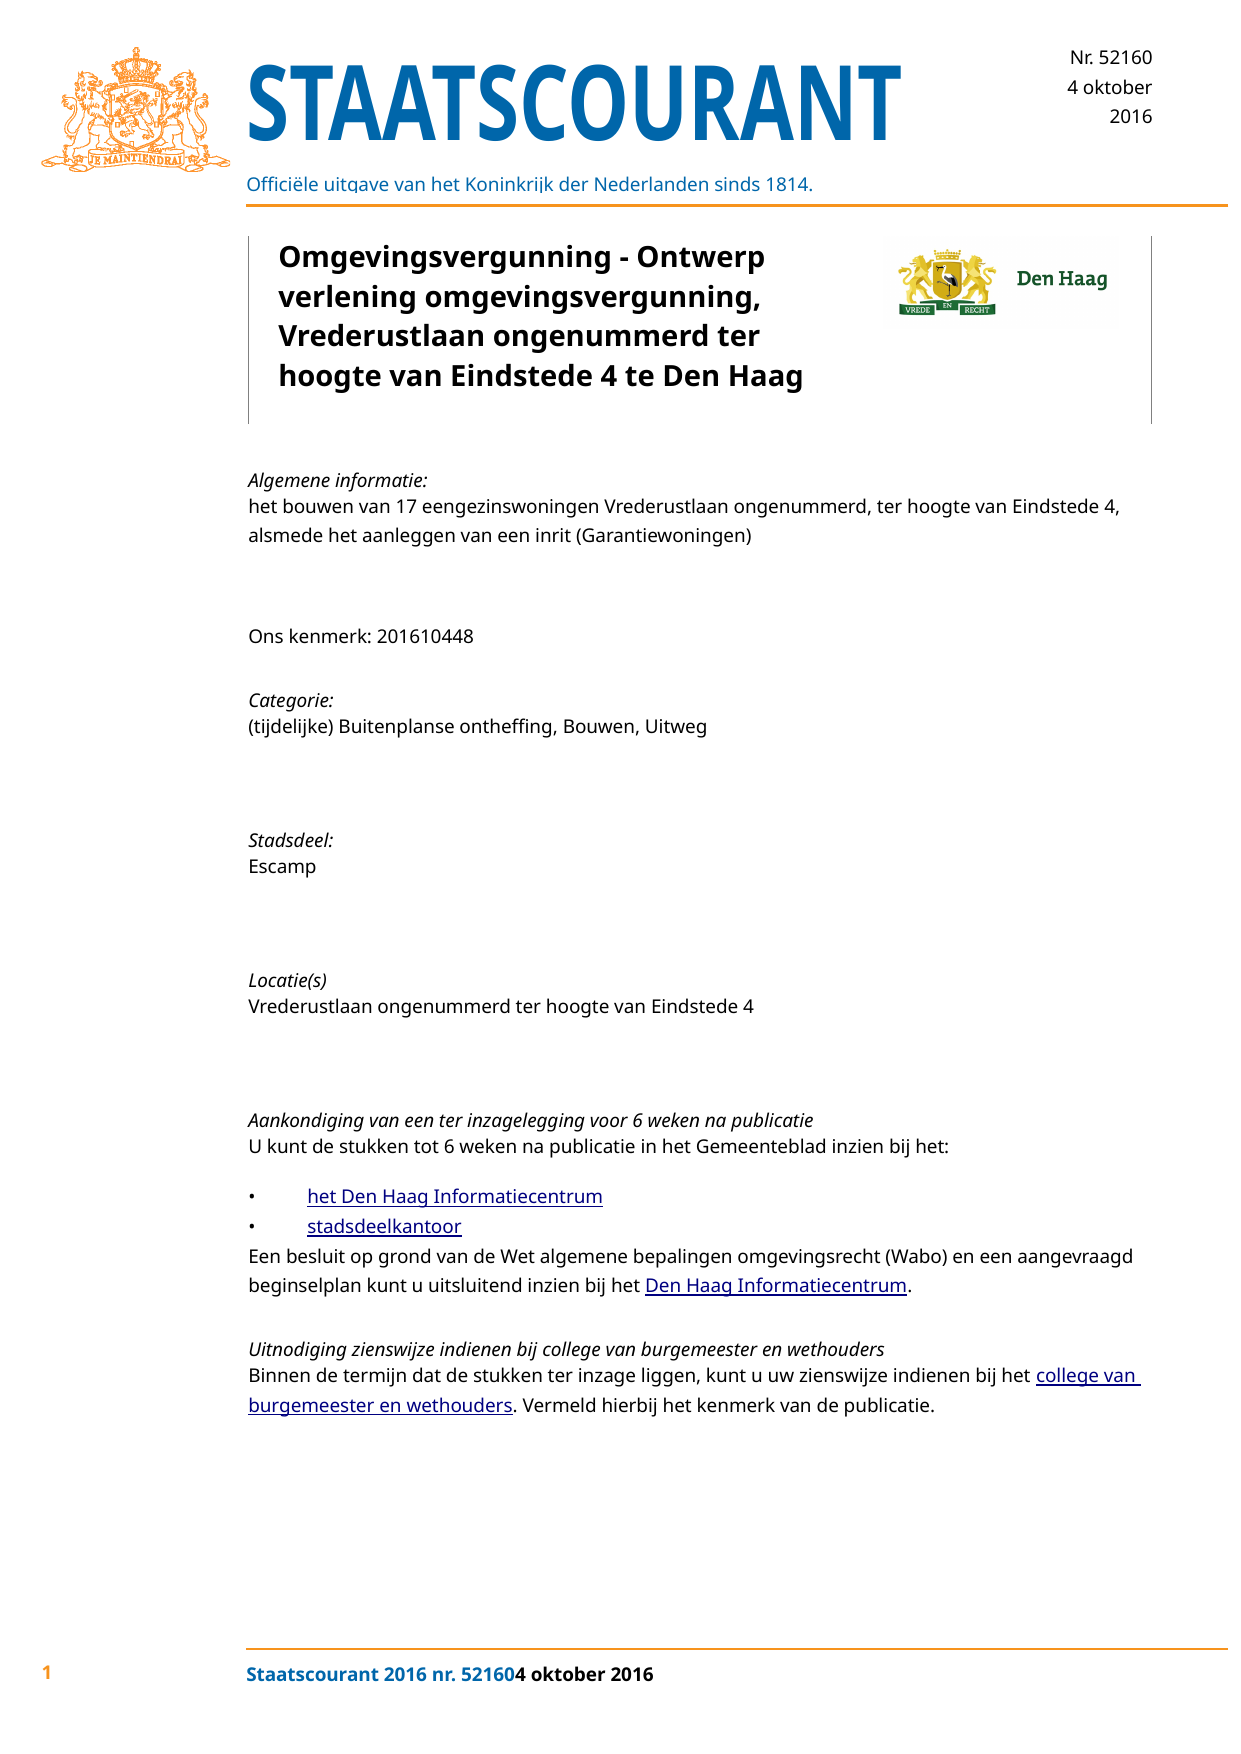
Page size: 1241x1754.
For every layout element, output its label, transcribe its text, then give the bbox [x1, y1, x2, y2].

text Escamp [248, 853, 1152, 879]
text Binnen de termijn dat de stukken ter inzage liggen, kunt u uw zienswijze indienen bij het college van burgemeester en wethouders. Vermeld hierbij het kenmerk van de publicatie. [248, 1362, 1152, 1417]
text Aankondiging van een ter inzagelegging voor 6 weken na publicatie [248, 1108, 1152, 1133]
text Locatie(s) [248, 967, 1152, 993]
text Algemene informatie: [248, 467, 1152, 493]
text Stadsdeel: [248, 827, 1152, 853]
text Uitnodiging zienswijze indienen bij college van burgemeester en wethouders [248, 1336, 1152, 1362]
text (tijdelijke) Buitenplanse ontheffing, Bouwen, Uitweg [248, 713, 1152, 739]
table_header [850, 236, 1151, 424]
text Een besluit op grond van de Wet algemene bepalingen omgevingsrecht (Wabo) en een aangevraagd beginselplan kunt u uitsluitend inzien bij het Den Haag Informatiecentrum. [248, 1243, 1152, 1298]
text Ons kenmerk: 201610448 [248, 623, 1152, 649]
picture [882, 236, 1119, 329]
text Categorie: [248, 687, 1152, 713]
picture [41, 47, 231, 172]
text U kunt de stukken tot 6 weken na publicatie in het Gemeenteblad inzien bij het: [248, 1133, 1152, 1159]
text Vrederustlaan ongenummerd ter hoogte van Eindstede 4 [248, 993, 1152, 1019]
text het bouwen van 17 eengezinswoningen Vrederustlaan ongenummerd, ter hoogte van Eindstede 4, alsmede het aanleggen van een inrit (Garantiewoningen) [248, 493, 1152, 548]
table_header Omgevingsvergunning - Ontwerp verlening omgevingsvergunning, Vrederustlaan ongenummerd ter hoogte van Eindstede 4 te Den Haag [249, 236, 850, 424]
list het Den Haag Informatiecentrum [248, 1184, 1152, 1209]
list stadsdeelkantoor [248, 1213, 1152, 1239]
